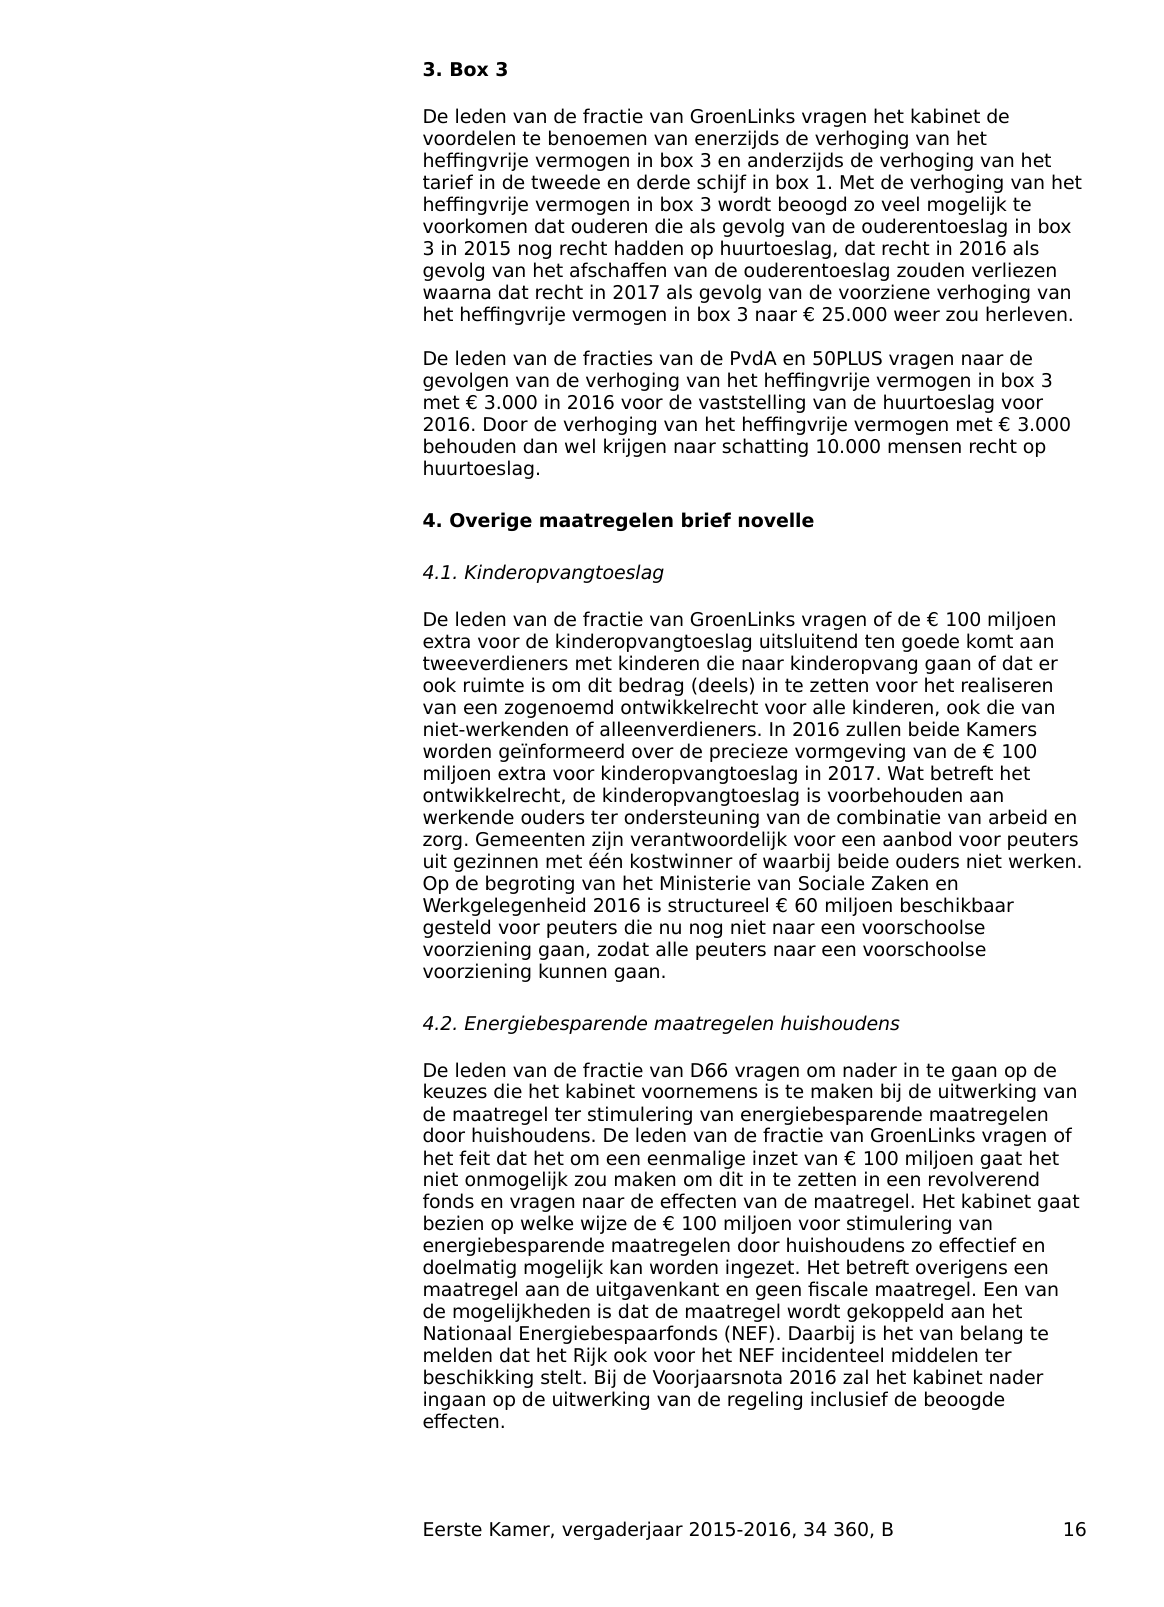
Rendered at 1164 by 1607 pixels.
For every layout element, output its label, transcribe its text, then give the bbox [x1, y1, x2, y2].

text De leden van de fractie van GroenLinks vragen of de € 100 miljoen extra voor de kinderopvangtoeslag uitsluitend ten goede komt aan tweeverdieners met kinderen die naar kinderopvang gaan of dat er ook ruimte is om dit bedrag (deels) in te zetten voor het realiseren van een zogenoemd ontwikkelrecht voor alle kinderen, ook die van niet-werkenden of alleenverdieners. In 2016 zullen beide Kamers worden geïnformeerd over de precieze vormgeving van de € 100 miljoen extra voor kinderopvangtoeslag in 2017. Wat betreft het ontwikkelrecht, de kinderopvangtoeslag is voorbehouden aan werkende ouders ter ondersteuning van de combinatie van arbeid en zorg. Gemeenten zijn verantwoordelijk voor een aanbod voor peuters uit gezinnen met één kostwinner of waarbij beide ouders niet werken. Op de begroting van het Ministerie van Sociale Zaken en Werkgelegenheid 2016 is structureel € 60 miljoen beschikbaar gesteld voor peuters die nu nog niet naar een voorschoolse voorziening gaan, zodat alle peuters naar een voorschoolse voorziening kunnen gaan. [422, 609, 1087, 982]
subtitle 4. Overige maatregelen brief novelle [422, 510, 1087, 532]
text De leden van de fracties van de PvdA en 50PLUS vragen naar de gevolgen van de verhoging van het heffingvrije vermogen in box 3 met € 3.000 in 2016 voor de vaststelling van de huurtoeslag voor 2016. Door de verhoging van het heffingvrije vermogen met € 3.000 behouden dan wel krijgen naar schatting 10.000 mensen recht op huurtoeslag. [422, 348, 1087, 480]
subtitle 4.2. Energiebesparende maatregelen huishoudens [422, 1012, 1087, 1034]
subtitle 3. Box 3 [422, 59, 1087, 81]
text De leden van de fractie van D66 vragen om nader in te gaan op de keuzes die het kabinet voornemens is te maken bij de uitwerking van de maatregel ter stimulering van energiebesparende maatregelen door huishoudens. De leden van de fractie van GroenLinks vragen of het feit dat het om een eenmalige inzet van € 100 miljoen gaat het niet onmogelijk zou maken om dit in te zetten in een revolverend fonds en vragen naar de effecten van de maatregel. Het kabinet gaat bezien op welke wijze de € 100 miljoen voor stimulering van energiebesparende maatregelen door huishoudens zo effectief en doelmatig mogelijk kan worden ingezet. Het betreft overigens een maatregel aan de uitgavenkant en geen fiscale maatregel. Een van de mogelijkheden is dat de maatregel wordt gekoppeld aan het Nationaal Energiebespaarfonds (NEF). Daarbij is het van belang te melden dat het Rijk ook voor het NEF incidenteel middelen ter beschikking stelt. Bij de Voorjaarsnota 2016 zal het kabinet nader ingaan op de uitwerking van de regeling inclusief de beoogde effecten. [422, 1059, 1087, 1433]
text De leden van de fractie van GroenLinks vragen het kabinet de voordelen te benoemen van enerzijds de verhoging van het heffingvrije vermogen in box 3 en anderzijds de verhoging van het tarief in de tweede en derde schijf in box 1. Met de verhoging van het heffingvrije vermogen in box 3 wordt beoogd zo veel mogelijk te voorkomen dat ouderen die als gevolg van de ouderentoeslag in box 3 in 2015 nog recht hadden op huurtoeslag, dat recht in 2016 als gevolg van het afschaffen van de ouderentoeslag zouden verliezen waarna dat recht in 2017 als gevolg van de voorziene verhoging van het heffingvrije vermogen in box 3 naar € 25.000 weer zou herleven. [422, 106, 1087, 326]
subtitle 4.1. Kinderopvangtoeslag [422, 562, 1087, 584]
